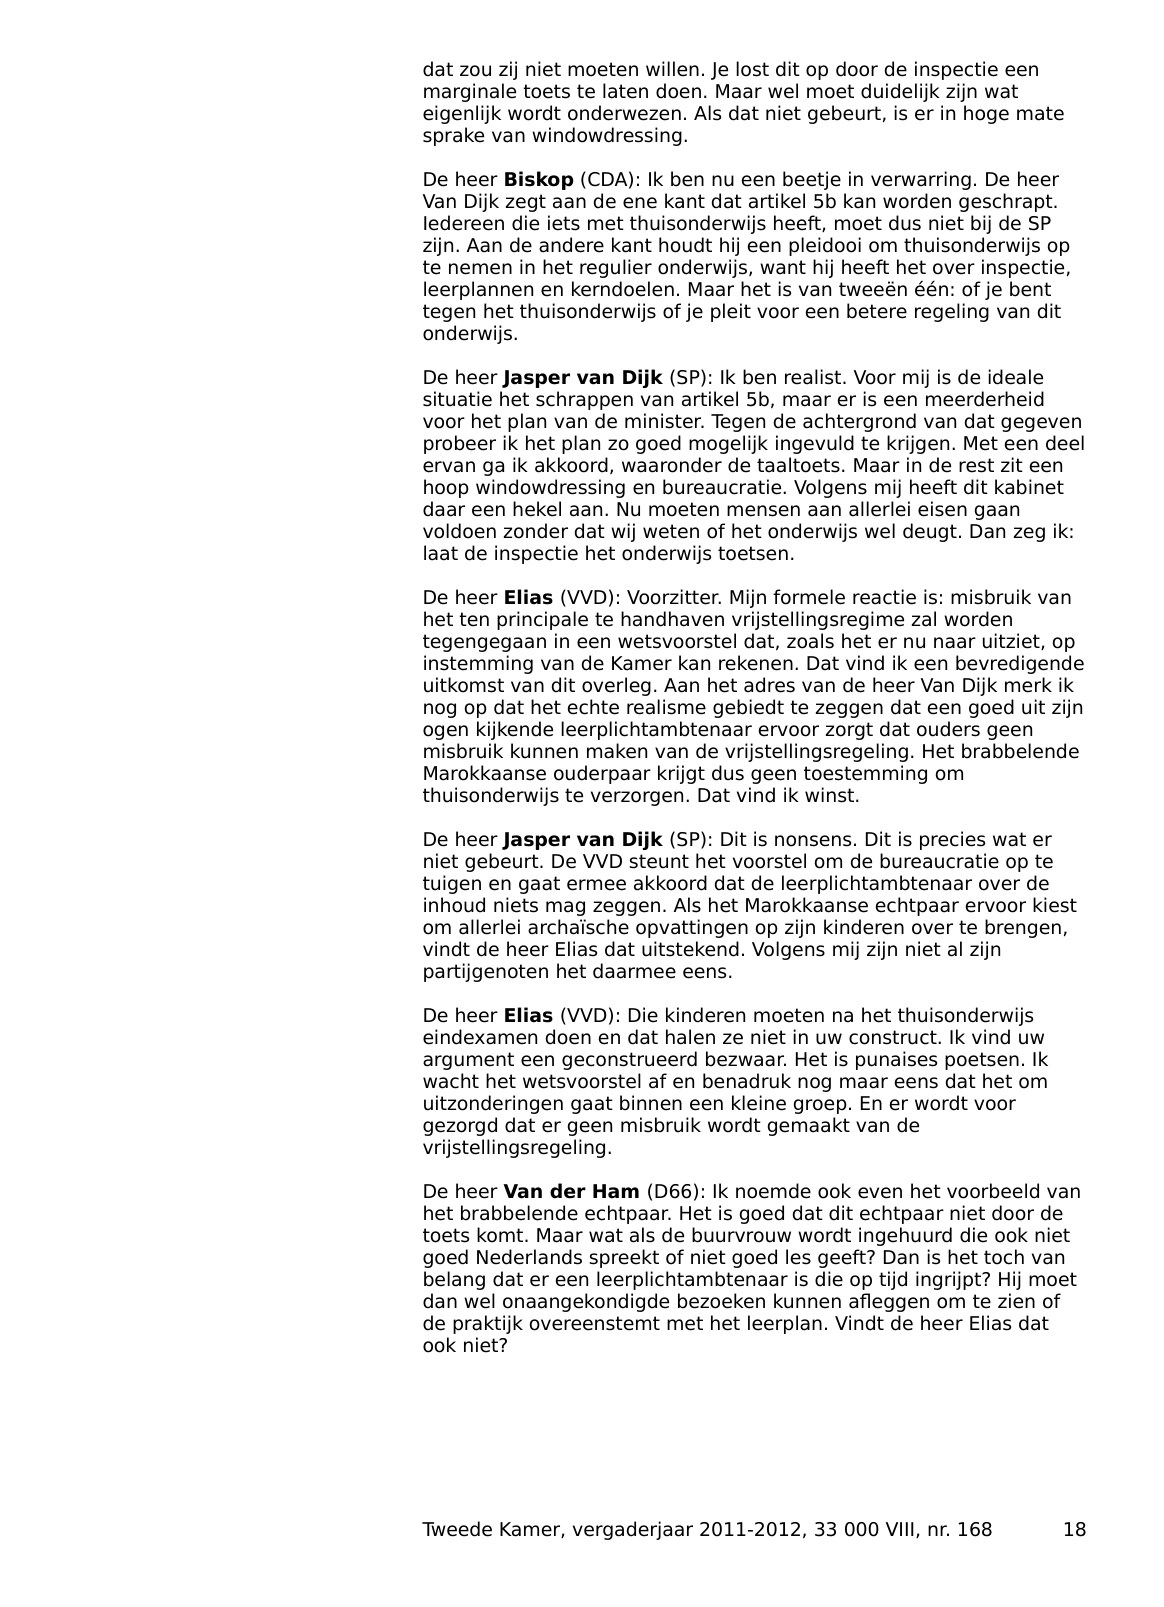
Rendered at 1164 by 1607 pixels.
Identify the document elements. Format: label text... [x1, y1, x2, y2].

text De heer Jasper van Dijk (SP): Ik ben realist. Voor mij is de ideale situatie het schrappen van artikel 5b, maar er is een meerderheid voor het plan van de minister. Tegen de achtergrond van dat gegeven probeer ik het plan zo goed mogelijk ingevuld te krijgen. Met een deel ervan ga ik akkoord, waaronder de taaltoets. Maar in de rest zit een hoop windowdressing en bureaucratie. Volgens mij heeft dit kabinet daar een hekel aan. Nu moeten mensen aan allerlei eisen gaan voldoen zonder dat wij weten of het onderwijs wel deugt. Dan zeg ik: laat de inspectie het onderwijs toetsen. [422, 367, 1087, 565]
text De heer Elias (VVD): Die kinderen moeten na het thuisonderwijs eindexamen doen en dat halen ze niet in uw construct. Ik vind uw argument een geconstrueerd bezwaar. Het is punaises poetsen. Ik wacht het wetsvoorstel af en benadruk nog maar eens dat het om uitzonderingen gaat binnen een kleine groep. En er wordt voor gezorgd dat er geen misbruik wordt gemaakt van de vrijstellingsregeling. [422, 1005, 1087, 1159]
text De heer Elias (VVD): Voorzitter. Mijn formele reactie is: misbruik van het ten principale te handhaven vrijstellingsregime zal worden tegengegaan in een wetsvoorstel dat, zoals het er nu naar uitziet, op instemming van de Kamer kan rekenen. Dat vind ik een bevredigende uitkomst van dit overleg. Aan het adres van de heer Van Dijk merk ik nog op dat het echte realisme gebiedt te zeggen dat een goed uit zijn ogen kijkende leerplichtambtenaar ervoor zorgt dat ouders geen misbruik kunnen maken van de vrijstellingsregeling. Het brabbelende Marokkaanse ouderpaar krijgt dus geen toestemming om thuisonderwijs te verzorgen. Dat vind ik winst. [422, 587, 1087, 807]
text De heer Jasper van Dijk (SP): Dit is nonsens. Dit is precies wat er niet gebeurt. De VVD steunt het voorstel om de bureaucratie op te tuigen en gaat ermee akkoord dat de leerplichtambtenaar over de inhoud niets mag zeggen. Als het Marokkaanse echtpaar ervoor kiest om allerlei archaïsche opvattingen op zijn kinderen over te brengen, vindt de heer Elias dat uitstekend. Volgens mij zijn niet al zijn partijgenoten het daarmee eens. [422, 829, 1087, 983]
text dat zou zij niet moeten willen. Je lost dit op door de inspectie een marginale toets te laten doen. Maar wel moet duidelijk zijn wat eigenlijk wordt onderwezen. Als dat niet gebeurt, is er in hoge mate sprake van windowdressing. [422, 59, 1087, 147]
text De heer Van der Ham (D66): Ik noemde ook even het voorbeeld van het brabbelende echtpaar. Het is goed dat dit echtpaar niet door de toets komt. Maar wat als de buurvrouw wordt ingehuurd die ook niet goed Nederlands spreekt of niet goed les geeft? Dan is het toch van belang dat er een leerplichtambtenaar is die op tijd ingrijpt? Hij moet dan wel onaangekondigde bezoeken kunnen afleggen om te zien of de praktijk overeenstemt met het leerplan. Vindt de heer Elias dat ook niet? [422, 1181, 1087, 1357]
text De heer Biskop (CDA): Ik ben nu een beetje in verwarring. De heer Van Dijk zegt aan de ene kant dat artikel 5b kan worden geschrapt. Iedereen die iets met thuisonderwijs heeft, moet dus niet bij de SP zijn. Aan de andere kant houdt hij een pleidooi om thuisonderwijs op te nemen in het regulier onderwijs, want hij heeft het over inspectie, leerplannen en kerndoelen. Maar het is van tweeën één: of je bent tegen het thuisonderwijs of je pleit voor een betere regeling van dit onderwijs. [422, 169, 1087, 345]
